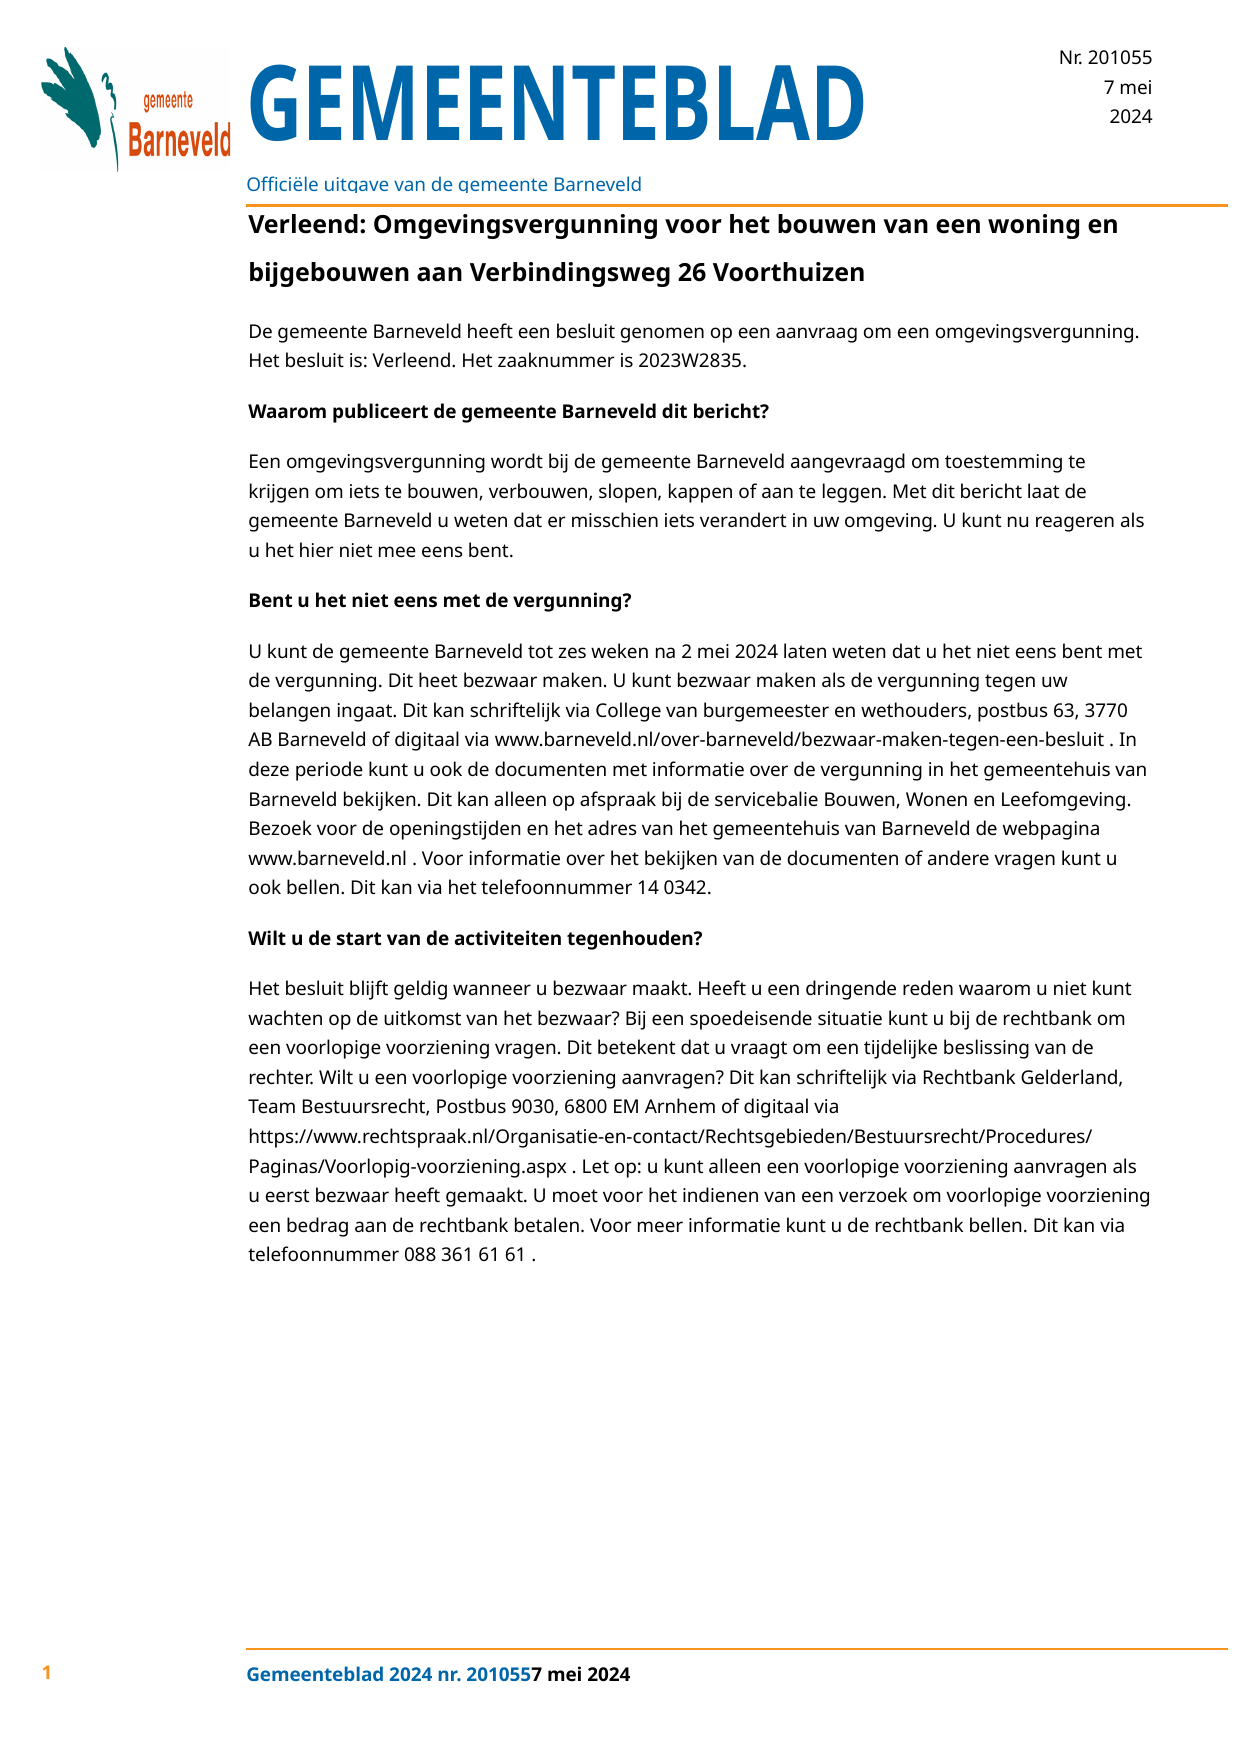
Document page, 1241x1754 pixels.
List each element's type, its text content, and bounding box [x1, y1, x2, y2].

text Waarom publiceert de gemeente Barneveld dit bericht? [248, 398, 1152, 424]
text Verleend: Omgevingsvergunning voor het bouwen van een woning en bijgebouwen aan Verbindingsweg 26 Voorthuizen [248, 207, 1152, 288]
picture [41, 47, 231, 172]
text Bent u het niet eens met de vergunning? [248, 587, 1152, 613]
text Wilt u de start van de activiteiten tegenhouden? [248, 925, 1152, 951]
text Het besluit blijft geldig wanneer u bezwaar maakt. Heeft u een dringende reden waarom u niet kunt wachten op de uitkomst van het bezwaar? Bij een spoedeisende situatie kunt u bij de rechtbank om een voorlopige voorziening vragen. Dit betekent dat u vraagt om een tijdelijke beslissing van de rechter. Wilt u een voorlopige voorziening aanvragen? Dit kan schriftelijk via Rechtbank Gelderland, Team Bestuursrecht, Postbus 9030, 6800 EM Arnhem of digitaal via https://www.rechtspraak.nl/Organisatie-en-contact/Rechtsgebieden/Bestuursrecht/Procedures/Paginas/Voorlopig-voorziening.aspx . Let op: u kunt alleen een voorlopige voorziening aanvragen als u eerst bezwaar heeft gemaakt. U moet voor het indienen van een verzoek om voorlopige voorziening een bedrag aan de rechtbank betalen. Voor meer informatie kunt u de rechtbank bellen. Dit kan via telefoonnummer 088 361 61 61 . [248, 975, 1152, 1267]
text U kunt de gemeente Barneveld tot zes weken na 2 mei 2024 laten weten dat u het niet eens bent met de vergunning. Dit heet bezwaar maken. U kunt bezwaar maken als de vergunning tegen uw belangen ingaat. Dit kan schriftelijk via College van burgemeester en wethouders, postbus 63, 3770 AB Barneveld of digitaal via www.barneveld.nl/over-barneveld/bezwaar-maken-tegen-een-besluit . In deze periode kunt u ook de documenten met informatie over de vergunning in het gemeentehuis van Barneveld bekijken. Dit kan alleen op afspraak bij de servicebalie Bouwen, Wonen en Leefomgeving. Bezoek voor de openingstijden en het adres van het gemeentehuis van Barneveld de webpagina www.barneveld.nl . Voor informatie over het bekijken van de documenten of andere vragen kunt u ook bellen. Dit kan via het telefoonnummer 14 0342. [248, 638, 1152, 900]
text Een omgevingsvergunning wordt bij de gemeente Barneveld aangevraagd om toestemming te krijgen om iets te bouwen, verbouwen, slopen, kappen of aan te leggen. Met dit bericht laat de gemeente Barneveld u weten dat er misschien iets verandert in uw omgeving. U kunt nu reageren als u het hier niet mee eens bent. [248, 448, 1152, 563]
text De gemeente Barneveld heeft een besluit genomen op een aanvraag om een omgevingsvergunning. Het besluit is: Verleend. Het zaaknummer is 2023W2835. [248, 318, 1152, 373]
